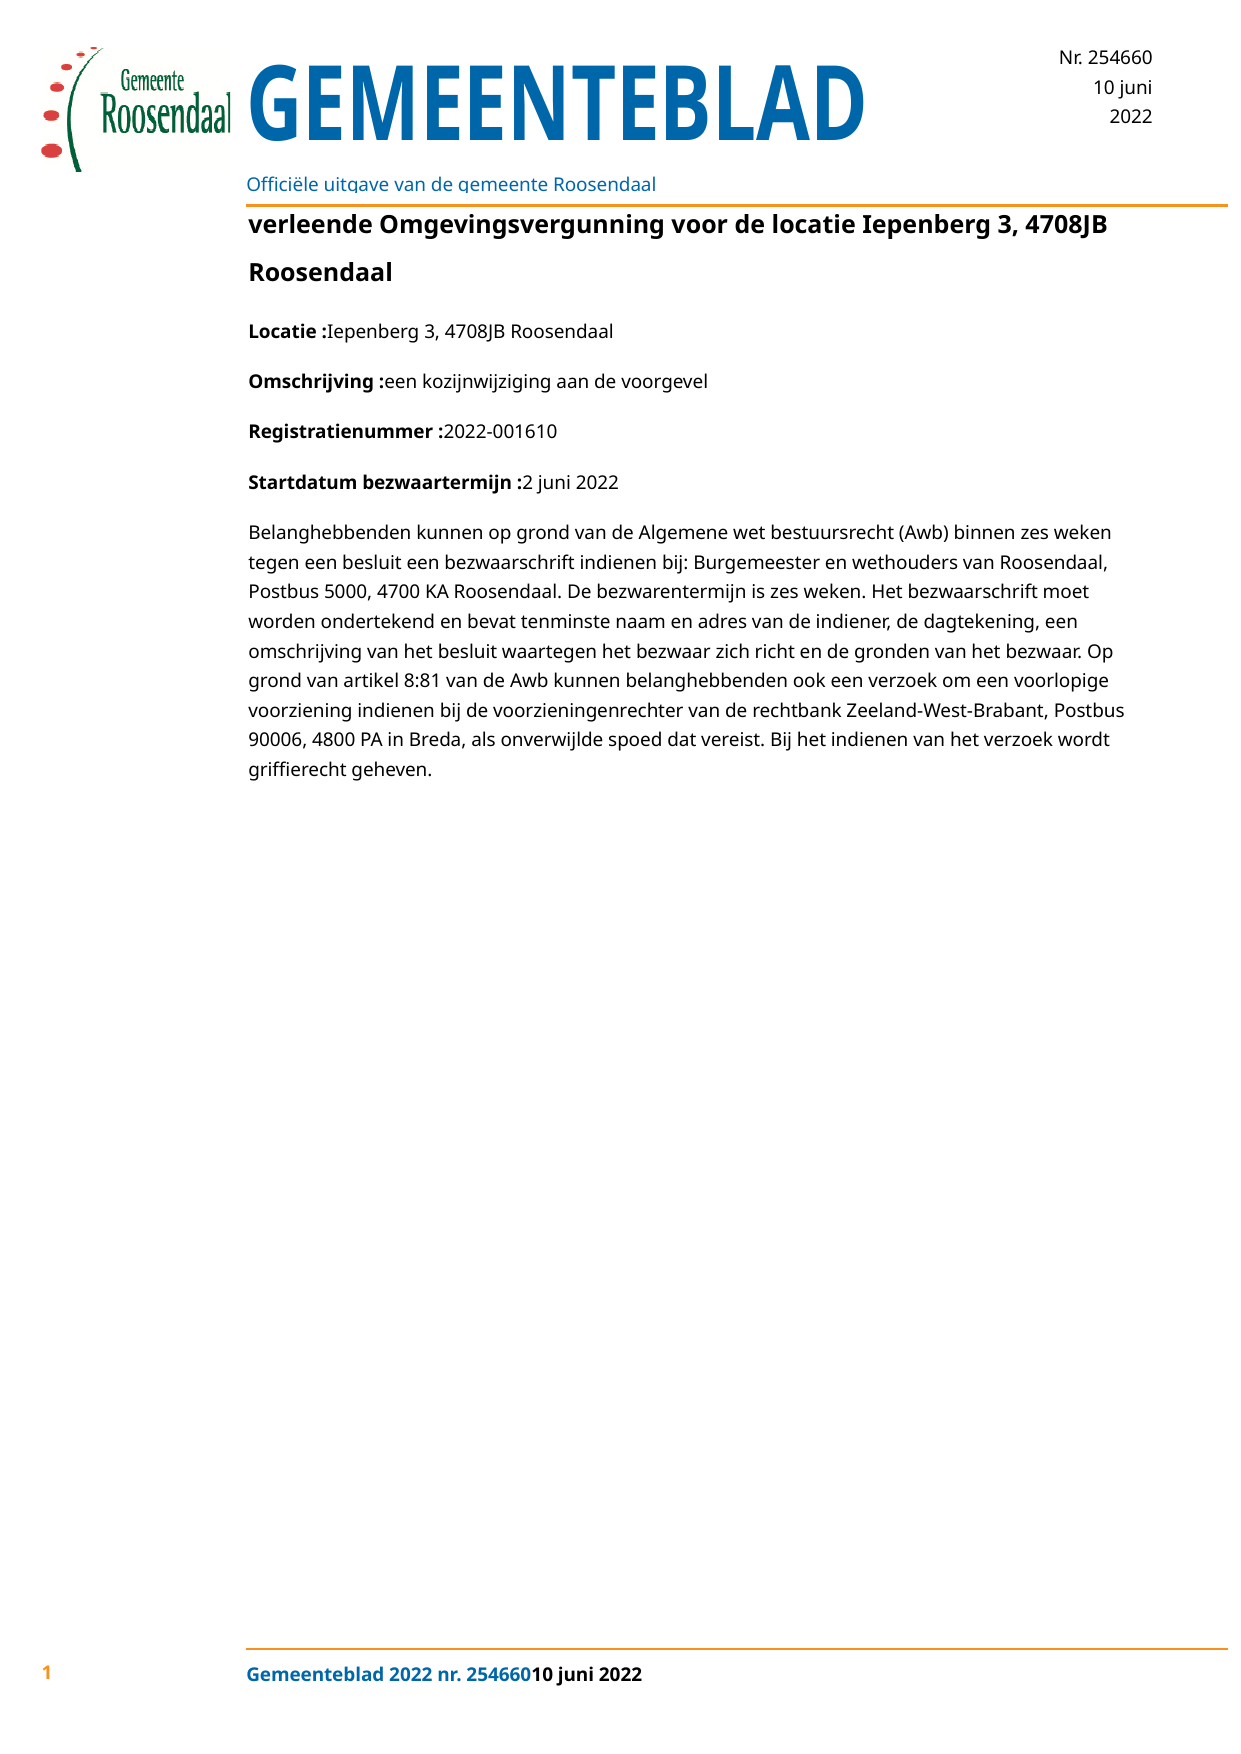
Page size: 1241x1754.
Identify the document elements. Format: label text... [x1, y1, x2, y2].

text Belanghebbenden kunnen op grond van de Algemene wet bestuursrecht (Awb) binnen zes weken tegen een besluit een bezwaarschrift indienen bij: Burgemeester en wethouders van Roosendaal, Postbus 5000, 4700 KA Roosendaal. De bezwarentermijn is zes weken. Het bezwaarschrift moet worden ondertekend en bevat tenminste naam en adres van de indiener, de dagtekening, een omschrijving van het besluit waartegen het bezwaar zich richt en de gronden van het bezwaar. Op grond van artikel 8:81 van de Awb kunnen belanghebbenden ook een verzoek om een voorlopige voorziening indienen bij de voorzieningenrechter van de rechtbank Zeeland-West-Brabant, Postbus 90006, 4800 PA in Breda, als onverwijlde spoed dat vereist. Bij het indienen van het verzoek wordt griffierecht geheven. [248, 519, 1152, 782]
text Registratienummer :2022-001610 [248, 419, 1152, 444]
text Locatie :Iepenberg 3, 4708JB Roosendaal [248, 318, 1152, 344]
text Startdatum bezwaartermijn :2 juni 2022 [248, 469, 1152, 495]
text verleende Omgevingsvergunning voor de locatie Iepenberg 3, 4708JB Roosendaal [248, 207, 1152, 288]
text Omschrijving :een kozijnwijziging aan de voorgevel [248, 368, 1152, 394]
picture [41, 47, 231, 172]
